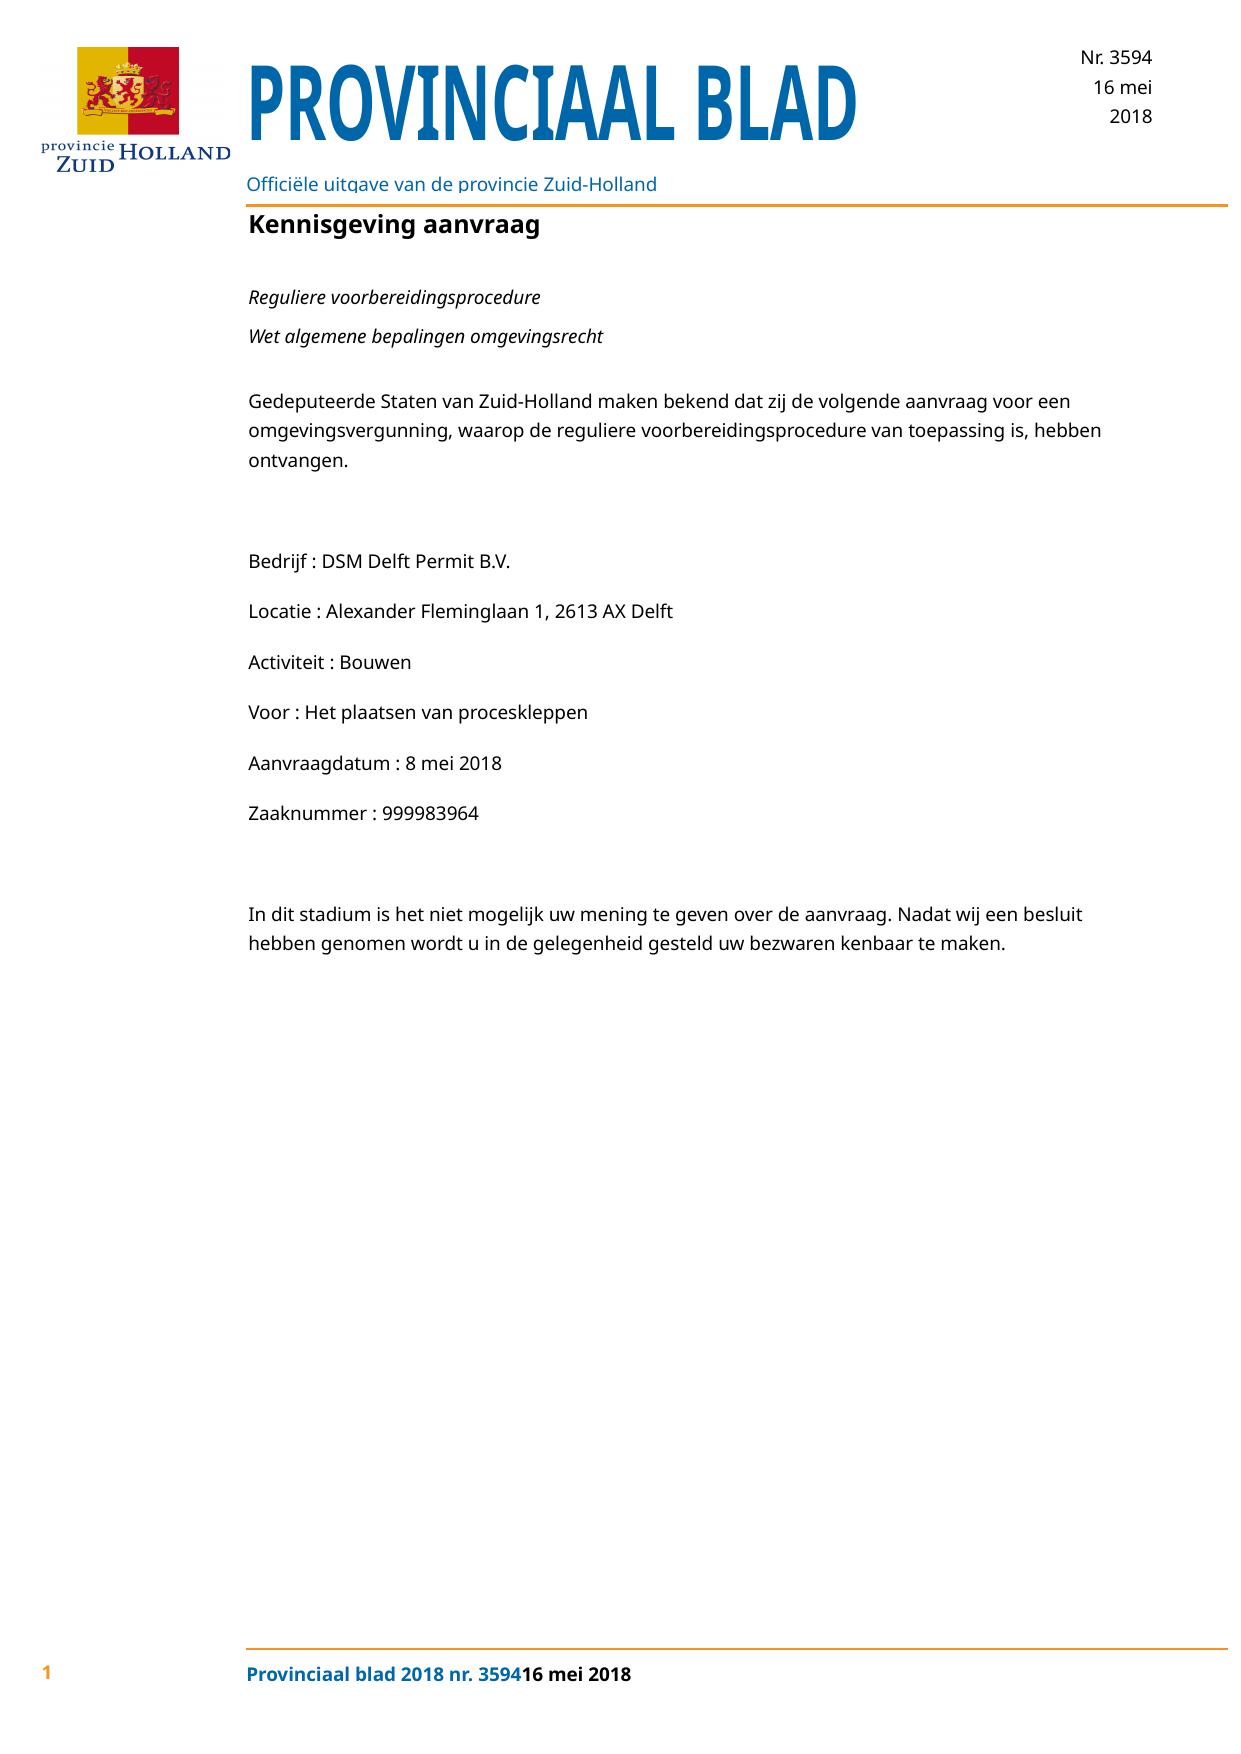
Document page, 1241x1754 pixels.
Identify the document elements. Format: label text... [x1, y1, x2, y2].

text Activiteit : Bouwen [248, 649, 1152, 675]
text Gedeputeerde Staten van Zuid-Holland maken bekend dat zij de volgende aanvraag voor een omgevingsvergunning, waarop de reguliere voorbereidingsprocedure van toepassing is, hebben ontvangen. [248, 388, 1152, 473]
text Zaaknummer : 999983964 [248, 800, 1152, 826]
picture [41, 47, 231, 172]
text Wet algemene bepalingen omgevingsrecht [248, 323, 1152, 349]
text Locatie : Alexander Fleminglaan 1, 2613 AX Delft [248, 598, 1152, 624]
text Voor : Het plaatsen van proceskleppen [248, 699, 1152, 725]
text Bedrijf : DSM Delft Permit B.V. [248, 548, 1152, 574]
text Kennisgeving aanvraag [248, 207, 1152, 241]
text In dit stadium is het niet mogelijk uw mening te geven over de aanvraag. Nadat wij een besluit hebben genomen wordt u in de gelegenheid gesteld uw bezwaren kenbaar te maken. [248, 901, 1152, 956]
text Reguliere voorbereidingsprocedure [248, 284, 1152, 309]
text Aanvraagdatum : 8 mei 2018 [248, 750, 1152, 776]
